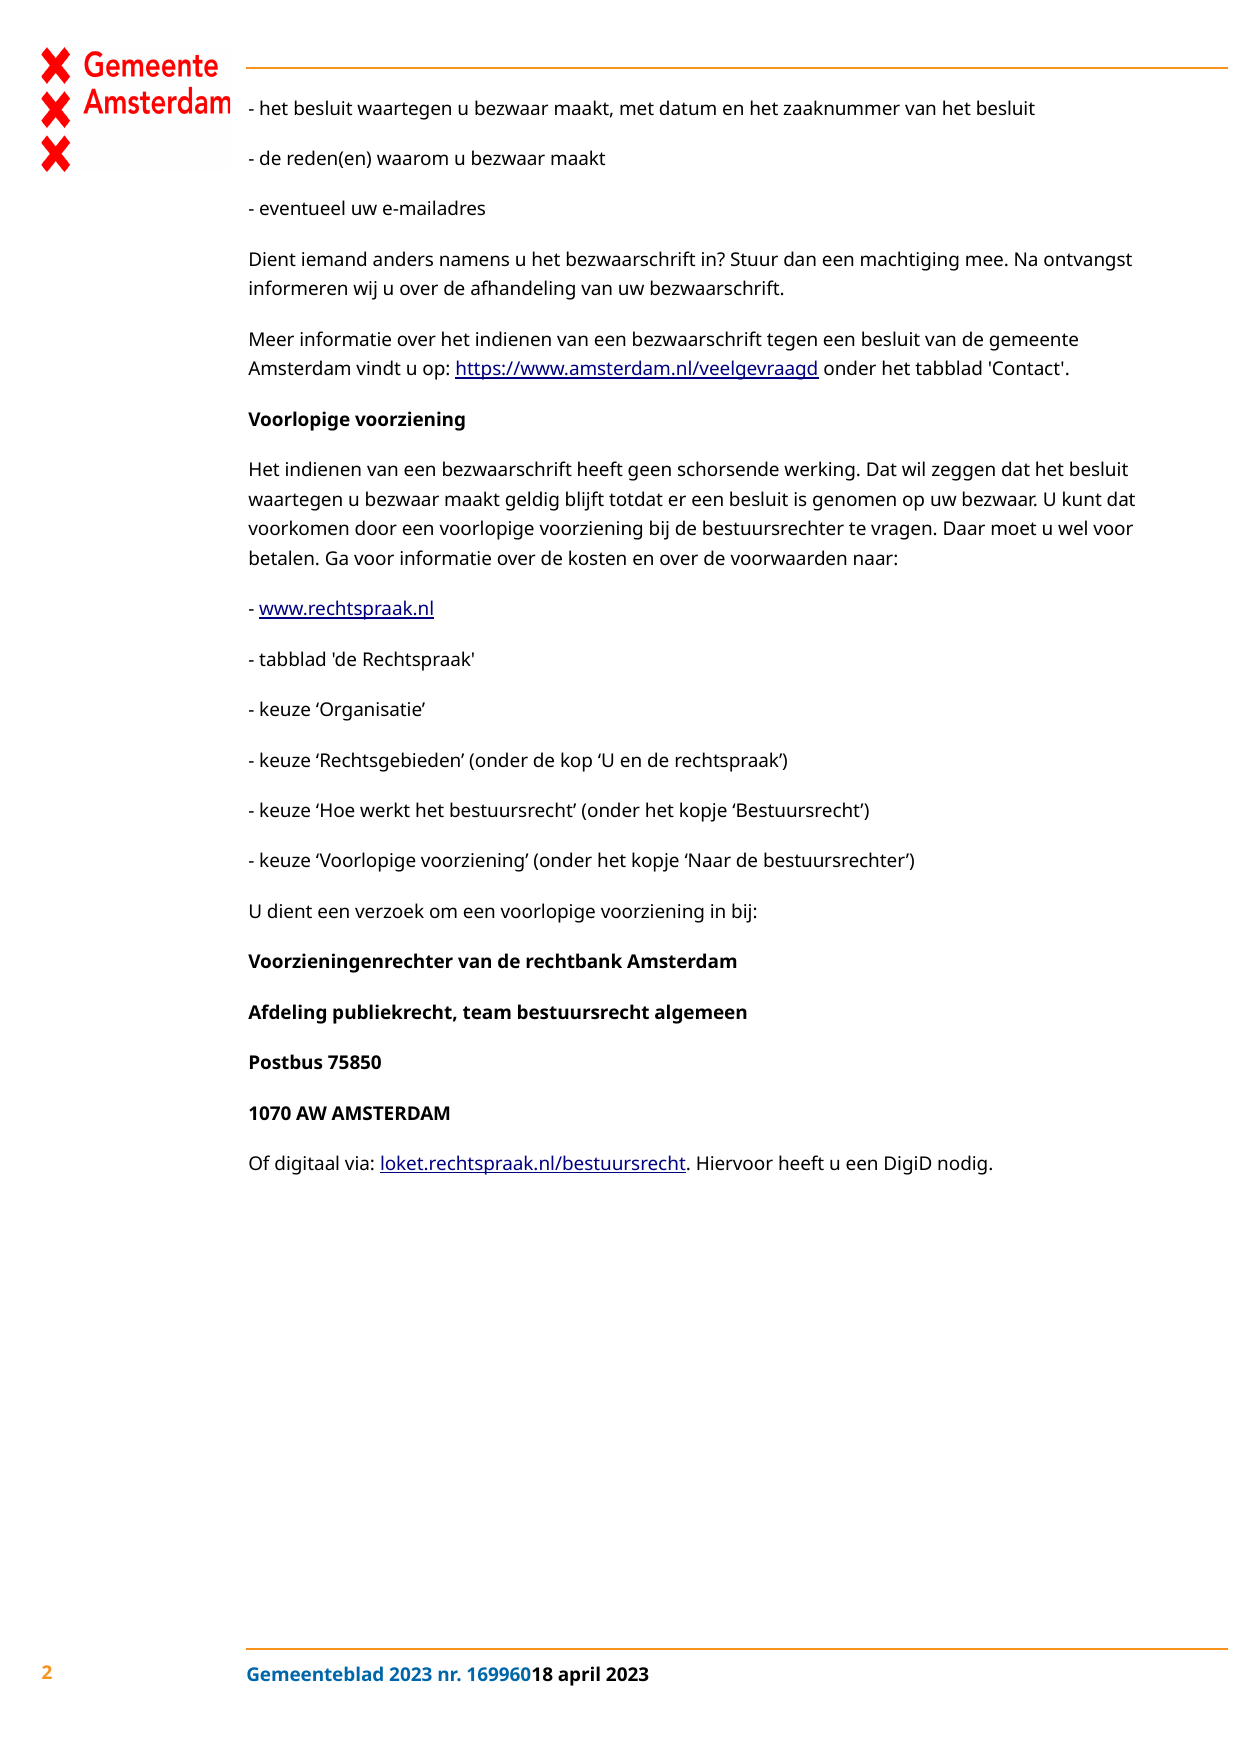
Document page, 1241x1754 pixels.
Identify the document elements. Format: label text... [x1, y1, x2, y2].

text - eventueel uw e-mailadres [248, 196, 1152, 221]
text - keuze ‘Organisatie’ [248, 696, 1152, 722]
picture [41, 47, 231, 172]
text U dient een verzoek om een voorlopige voorziening in bij: [248, 898, 1152, 924]
text Dient iemand anders namens u het bezwaarschrift in? Stuur dan een machtiging mee. Na ontvangst informeren wij u over de afhandeling van uw bezwaarschrift. [248, 246, 1152, 301]
text - keuze ‘Voorlopige voorziening’ (onder het kopje ‘Naar de bestuursrechter’) [248, 848, 1152, 873]
text Voorlopige voorziening [248, 406, 1152, 432]
text - keuze ‘Rechtsgebieden’ (onder de kop ‘U en de rechtspraak’) [248, 747, 1152, 773]
text - het besluit waartegen u bezwaar maakt, met datum en het zaaknummer van het besluit [248, 95, 1152, 121]
text Voorzieningenrechter van de rechtbank Amsterdam [248, 948, 1152, 974]
text Postbus 75850 [248, 1049, 1152, 1075]
text - www.rechtspraak.nl [248, 596, 1152, 621]
text - keuze ‘Hoe werkt het bestuursrecht’ (onder het kopje ‘Bestuursrecht’) [248, 797, 1152, 823]
text - de reden(en) waarom u bezwaar maakt [248, 145, 1152, 171]
text Afdeling publiekrecht, team bestuursrecht algemeen [248, 999, 1152, 1025]
text 1070 AW AMSTERDAM [248, 1100, 1152, 1126]
text Het indienen van een bezwaarschrift heeft geen schorsende werking. Dat wil zeggen dat het besluit waartegen u bezwaar maakt geldig blijft totdat er een besluit is genomen op uw bezwaar. U kunt dat voorkomen door een voorlopige voorziening bij de bestuursrechter te vragen. Daar moet u wel voor betalen. Ga voor informatie over de kosten en over de voorwaarden naar: [248, 456, 1152, 571]
text - tabblad 'de Rechtspraak' [248, 646, 1152, 672]
text Of digitaal via: loket.rechtspraak.nl/bestuursrecht. Hiervoor heeft u een DigiD nodig. [248, 1150, 1152, 1176]
text Meer informatie over het indienen van een bezwaarschrift tegen een besluit van de gemeente Amsterdam vindt u op: https://www.amsterdam.nl/veelgevraagd onder het tabblad 'Contact'. [248, 326, 1152, 381]
